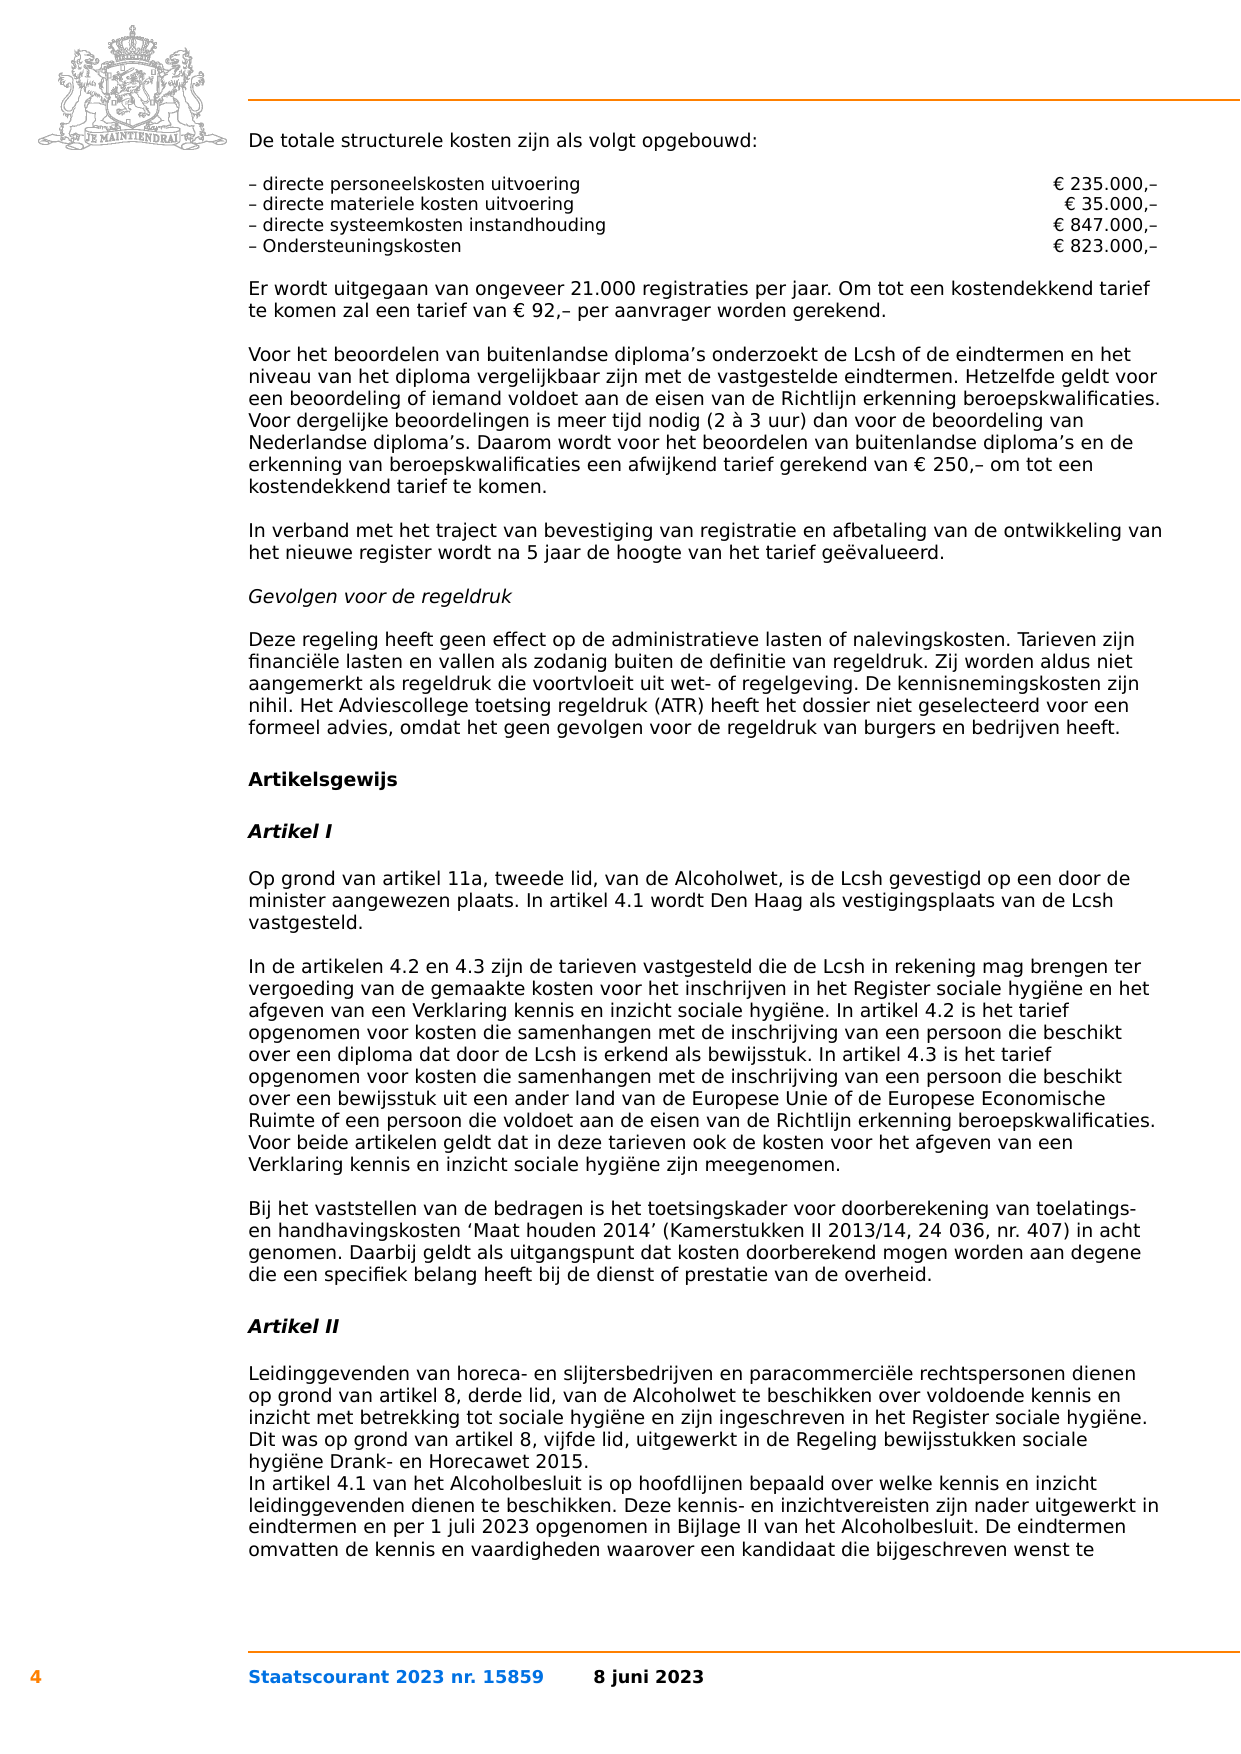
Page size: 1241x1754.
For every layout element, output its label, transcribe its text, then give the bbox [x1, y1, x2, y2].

text In verband met het traject van bevestiging van registratie en afbetaling van de ontwikkeling van het nieuwe register wordt na 5 jaar de hoogte van het tarief geëvalueerd. [248, 520, 1163, 564]
text Op grond van artikel 11a, tweede lid, van de Alcoholwet, is de Lcsh gevestigd op een door de minister aangewezen plaats. In artikel 4.1 wordt Den Haag als vestigingsplaats van de Lcsh vastgesteld. [248, 868, 1163, 934]
text In artikel 4.1 van het Alcoholbesluit is op hoofdlijnen bepaald over welke kennis en inzicht leidinggevenden dienen te beschikken. Deze kennis- en inzichtvereisten zijn nader uitgewerkt in eindtermen en per 1 juli 2023 opgenomen in Bijlage II van het Alcoholbesluit. De eindtermen omvatten de kennis en vaardigheden waarover een kandidaat die bijgeschreven wenst te [248, 1472, 1163, 1560]
table_cell € 823.000,– [858, 236, 1163, 256]
text Leidinggevenden van horeca- en slijtersbedrijven en paracommerciële rechtspersonen dienen op grond van artikel 8, derde lid, van de Alcoholwet te beschikken over voldoende kennis en inzicht met betrekking tot sociale hygiëne en zijn ingeschreven in het Register sociale hygiëne. Dit was op grond van artikel 8, vijfde lid, uitgewerkt in de Regeling bewijsstukken sociale hygiëne Drank- en Horecawet 2015. [248, 1363, 1163, 1472]
subtitle Artikel I [248, 821, 1163, 843]
text In de artikelen 4.2 en 4.3 zijn de tarieven vastgesteld die de Lcsh in rekening mag brengen ter vergoeding van de gemaakte kosten voor het inschrijven in het Register sociale hygiëne en het afgeven van een Verklaring kennis en inzicht sociale hygiëne. In artikel 4.2 is het tarief opgenomen voor kosten die samenhangen met de inschrijving van een persoon die beschikt over een diploma dat door de Lcsh is erkend als bewijsstuk. In artikel 4.3 is het tarief opgenomen voor kosten die samenhangen met de inschrijving van een persoon die beschikt over een bewijsstuk uit een ander land van de Europese Unie of de Europese Economische Ruimte of een persoon die voldoet aan de eisen van de Richtlijn erkenning beroepskwalificaties. Voor beide artikelen geldt dat in deze tarieven ook de kosten voor het afgeven van een Verklaring kennis en inzicht sociale hygiëne zijn meegenomen. [248, 956, 1163, 1176]
picture [38, 25, 227, 150]
subtitle Artikelsgewijs [248, 769, 1163, 791]
text Er wordt uitgegaan van ongeveer 21.000 registraties per jaar. Om tot een kostendekkend tarief te komen zal een tarief van € 92,– per aanvrager worden gerekend. [248, 278, 1163, 322]
table_cell – directe systeemkosten instandhouding [248, 215, 858, 236]
text De totale structurele kosten zijn als volgt opgebouwd: [248, 130, 1163, 152]
table_cell € 35.000,– [858, 194, 1163, 215]
text Bij het vaststellen van de bedragen is het toetsingskader voor doorberekening van toelatings- en handhavingskosten ‘Maat houden 2014’ (Kamerstukken II 2013/14, 24 036, nr. 407) in acht genomen. Daarbij geldt als uitgangspunt dat kosten doorberekend mogen worden aan degene die een specifiek belang heeft bij de dienst of prestatie van de overheid. [248, 1198, 1163, 1286]
table_cell € 847.000,– [858, 215, 1163, 236]
table_cell – Ondersteuningskosten [248, 236, 858, 256]
text Deze regeling heeft geen effect op de administratieve lasten of nalevingskosten. Tarieven zijn financiële lasten en vallen als zodanig buiten de definitie van regeldruk. Zij worden aldus niet aangemerkt als regeldruk die voortvloeit uit wet- of regelgeving. De kennisnemingskosten zijn nihil. Het Adviescollege toetsing regeldruk (ATR) heeft het dossier niet geselecteerd voor een formeel advies, omdat het geen gevolgen voor de regeldruk van burgers en bedrijven heeft. [248, 629, 1163, 739]
subtitle Artikel II [248, 1316, 1163, 1338]
text Voor het beoordelen van buitenlandse diploma’s onderzoekt de Lcsh of de eindtermen en het niveau van het diploma vergelijkbaar zijn met de vastgestelde eindtermen. Hetzelfde geldt voor een beoordeling of iemand voldoet aan de eisen van de Richtlijn erkenning beroepskwalificaties. Voor dergelijke beoordelingen is meer tijd nodig (2 à 3 uur) dan voor de beoordeling van Nederlandse diploma’s. Daarom wordt voor het beoordelen van buitenlandse diploma’s en de erkenning van beroepskwalificaties een afwijkend tarief gerekend van € 250,– om tot een kostendekkend tarief te komen. [248, 344, 1163, 498]
table_header – directe personeelskosten uitvoering [248, 174, 858, 194]
subtitle Gevolgen voor de regeldruk [248, 586, 1163, 607]
table_header € 235.000,– [858, 174, 1163, 194]
table_cell – directe materiele kosten uitvoering [248, 194, 858, 215]
